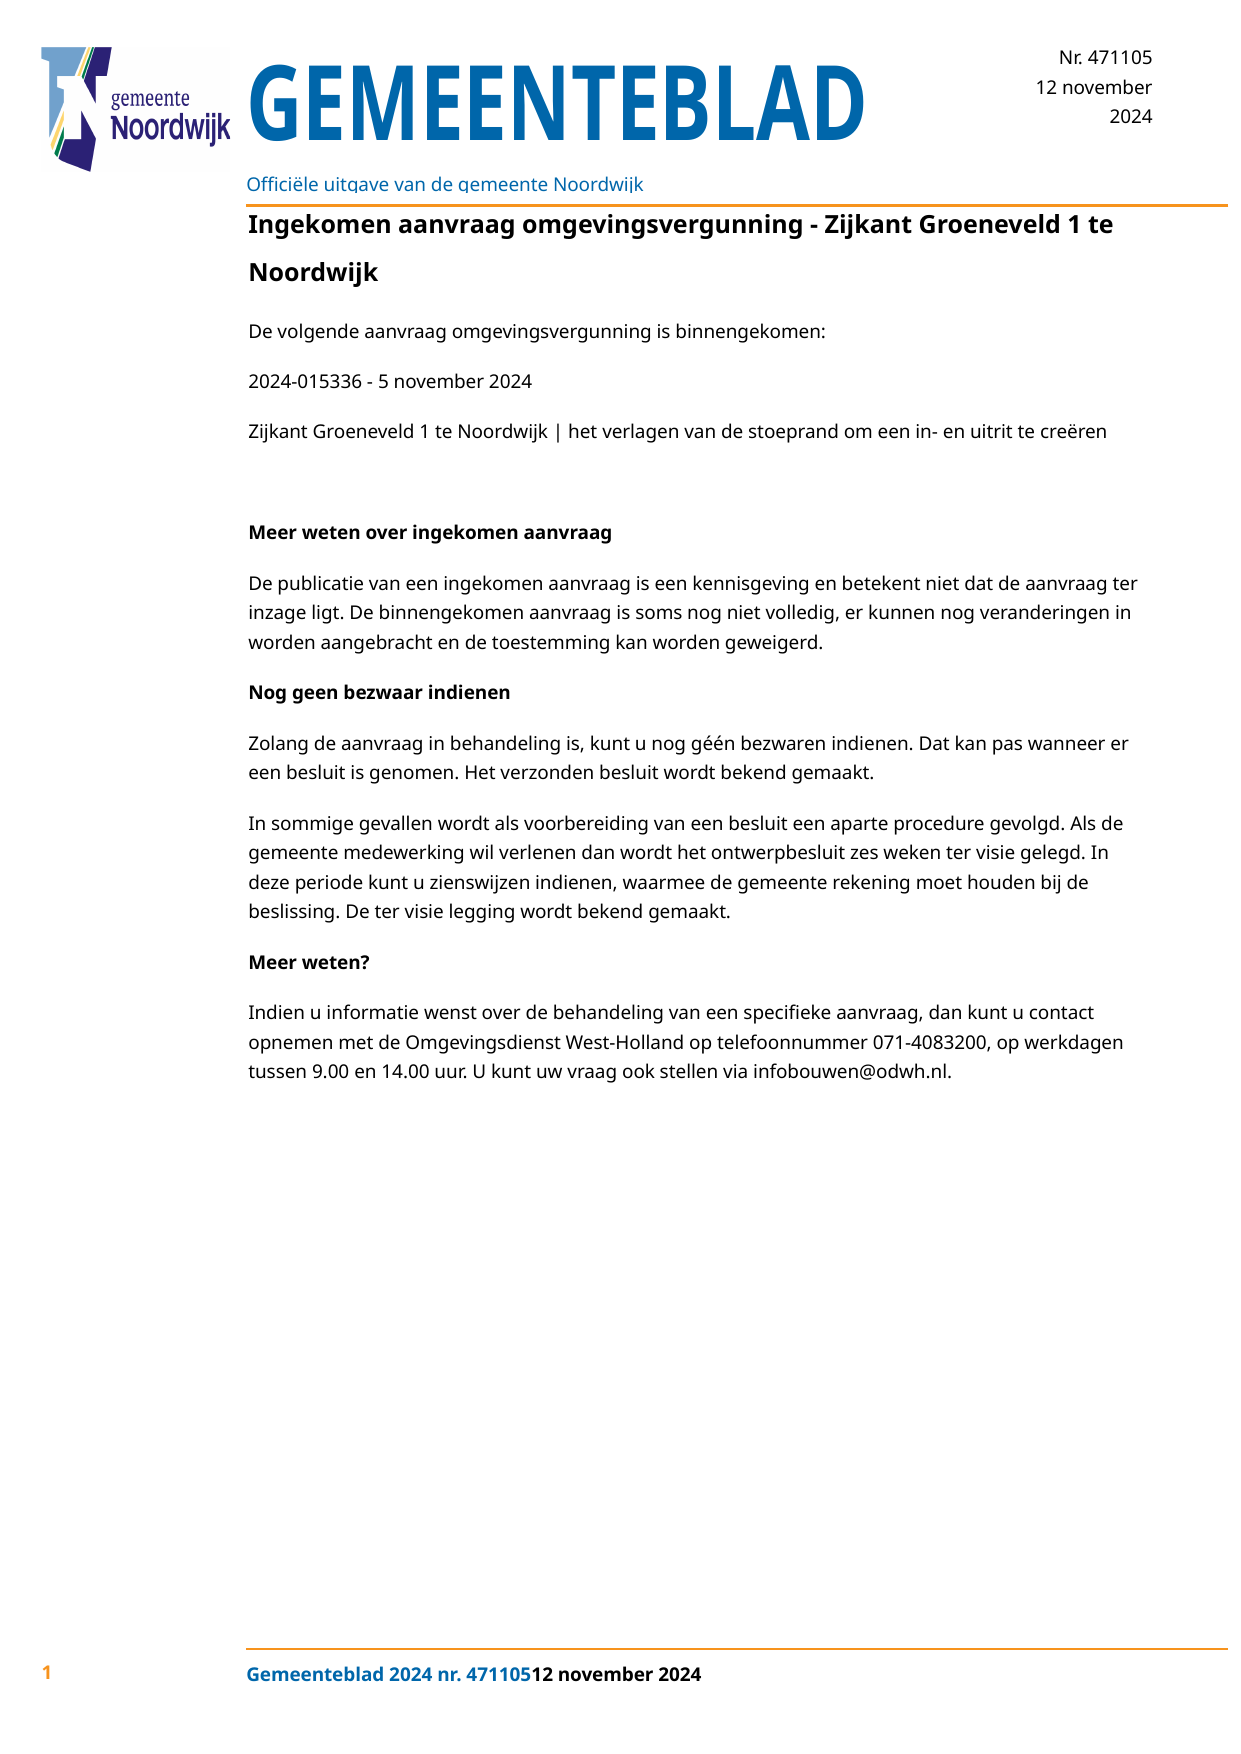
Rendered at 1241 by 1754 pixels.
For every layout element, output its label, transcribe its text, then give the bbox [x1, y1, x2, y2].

text De volgende aanvraag omgevingsvergunning is binnengekomen: [248, 318, 1152, 344]
text In sommige gevallen wordt als voorbereiding van een besluit een aparte procedure gevolgd. Als de gemeente medewerking wil verlenen dan wordt het ontwerpbesluit zes weken ter visie gelegd. In deze periode kunt u zienswijzen indienen, waarmee de gemeente rekening moet houden bij de beslissing. De ter visie legging wordt bekend gemaakt. [248, 810, 1152, 924]
text 2024-015336 - 5 november 2024 [248, 368, 1152, 394]
text Meer weten? [248, 949, 1152, 975]
text Meer weten over ingekomen aanvraag [248, 519, 1152, 545]
text Zijkant Groeneveld 1 te Noordwijk | het verlagen van de stoeprand om een in- en uitrit te creëren [248, 419, 1152, 444]
text Ingekomen aanvraag omgevingsvergunning - Zijkant Groeneveld 1 te Noordwijk [248, 207, 1152, 288]
text Zolang de aanvraag in behandeling is, kunt u nog géén bezwaren indienen. Dat kan pas wanneer er een besluit is genomen. Het verzonden besluit wordt bekend gemaakt. [248, 730, 1152, 785]
picture [41, 47, 231, 172]
text Nog geen bezwaar indienen [248, 679, 1152, 705]
text De publicatie van een ingekomen aanvraag is een kennisgeving en betekent niet dat de aanvraag ter inzage ligt. De binnengekomen aanvraag is soms nog niet volledig, er kunnen nog veranderingen in worden aangebracht en de toestemming kan worden geweigerd. [248, 570, 1152, 655]
text Indien u informatie wenst over de behandeling van een specifieke aanvraag, dan kunt u contact opnemen met de Omgevingsdienst West-Holland op telefoonnummer 071-4083200, op werkdagen tussen 9.00 en 14.00 uur. U kunt uw vraag ook stellen via infobouwen@odwh.nl. [248, 999, 1152, 1084]
